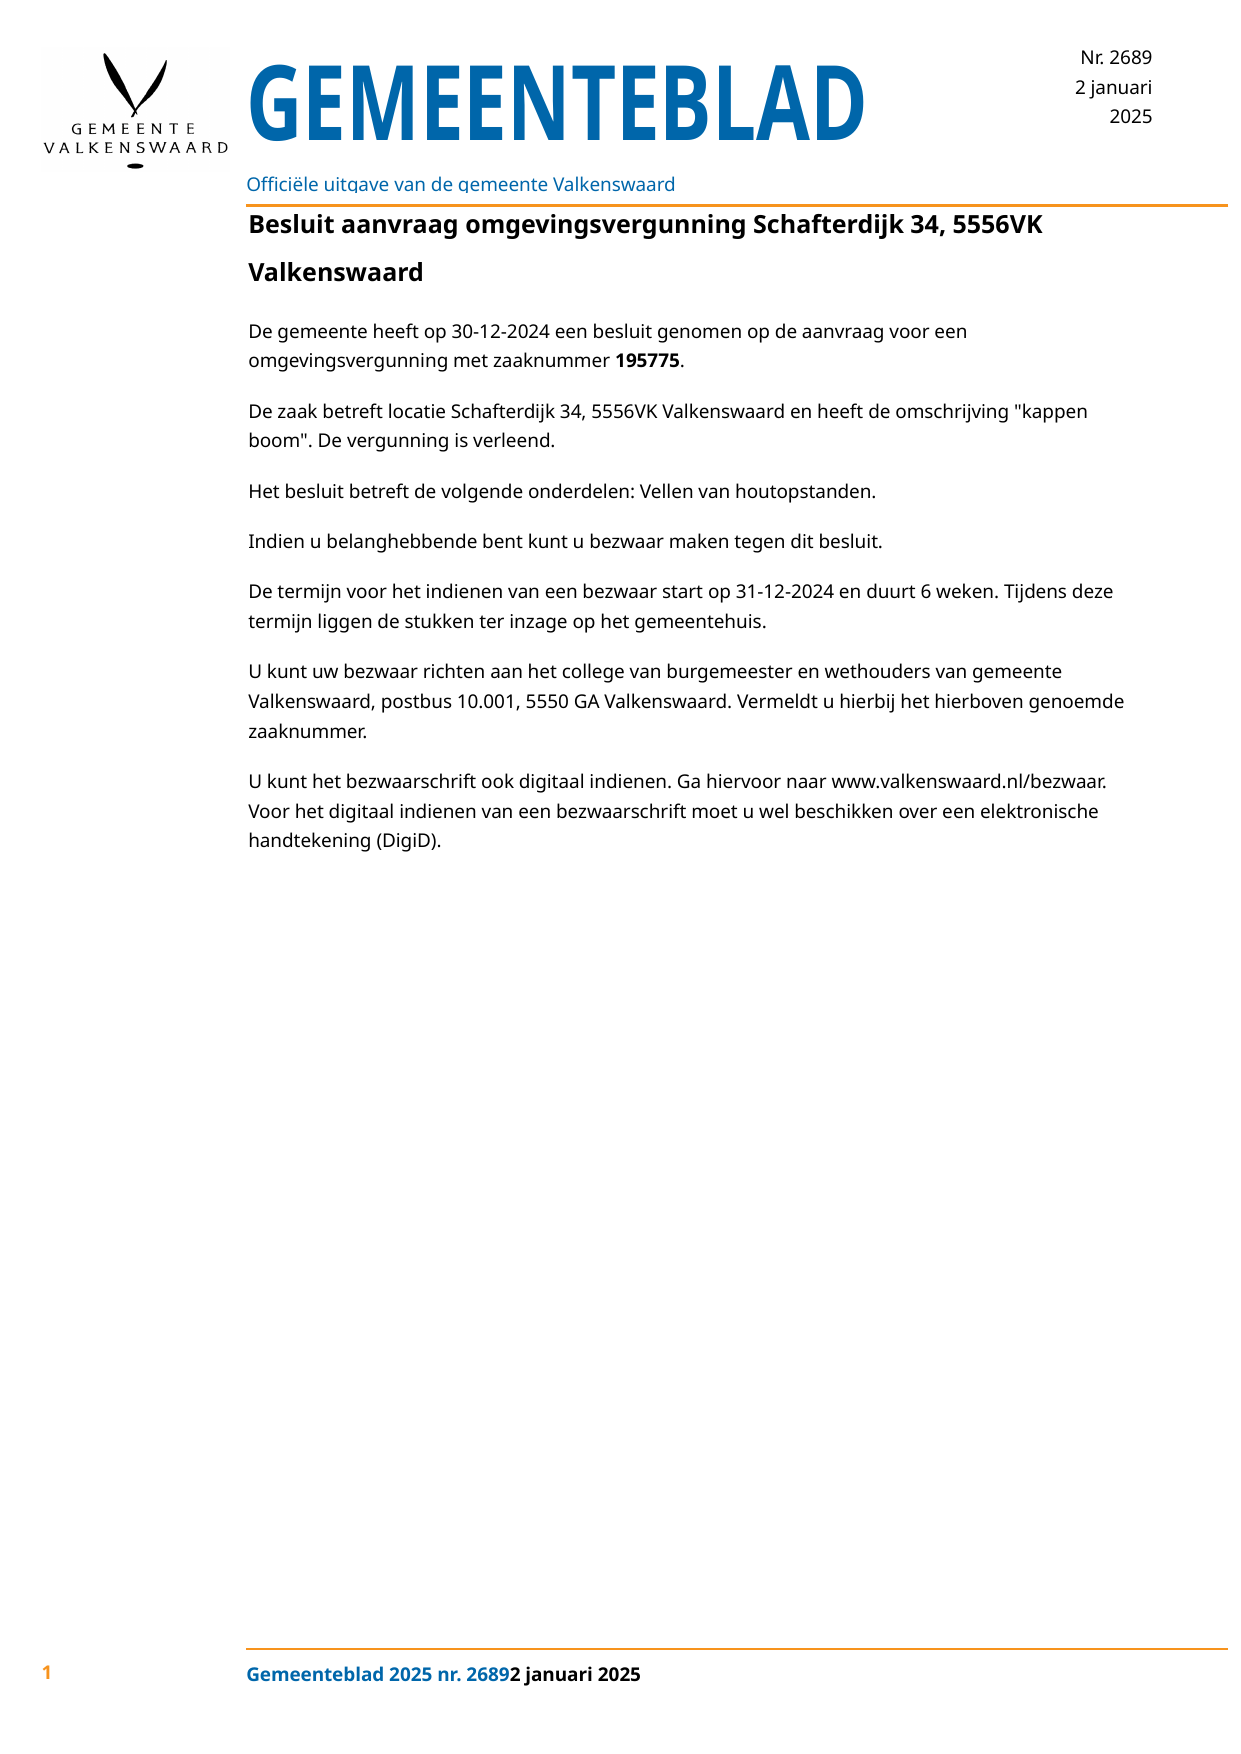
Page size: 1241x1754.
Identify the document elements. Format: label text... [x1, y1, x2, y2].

text De termijn voor het indienen van een bezwaar start op 31-12-2024 en duurt 6 weken. Tijdens deze termijn liggen de stukken ter inzage op het gemeentehuis. [248, 579, 1152, 634]
text U kunt uw bezwaar richten aan het college van burgemeester en wethouders van gemeente Valkenswaard, postbus 10.001, 5550 GA Valkenswaard. Vermeldt u hierbij het hierboven genoemde zaaknummer. [248, 659, 1152, 744]
text Het besluit betreft de volgende onderdelen: Vellen van houtopstanden. [248, 478, 1152, 504]
text De gemeente heeft op 30-12-2024 een besluit genomen op de aanvraag voor een omgevingsvergunning met zaaknummer 195775. [248, 318, 1152, 373]
picture [41, 47, 231, 172]
text U kunt het bezwaarschrift ook digitaal indienen. Ga hiervoor naar www.valkenswaard.nl/bezwaar. Voor het digitaal indienen van een bezwaarschrift moet u wel beschikken over een elektronische handtekening (DigiD). [248, 768, 1152, 853]
text Besluit aanvraag omgevingsvergunning Schafterdijk 34, 5556VK Valkenswaard [248, 207, 1152, 288]
text Indien u belanghebbende bent kunt u bezwaar maken tegen dit besluit. [248, 528, 1152, 554]
text De zaak betreft locatie Schafterdijk 34, 5556VK Valkenswaard en heeft de omschrijving "kappen boom". De vergunning is verleend. [248, 398, 1152, 453]
